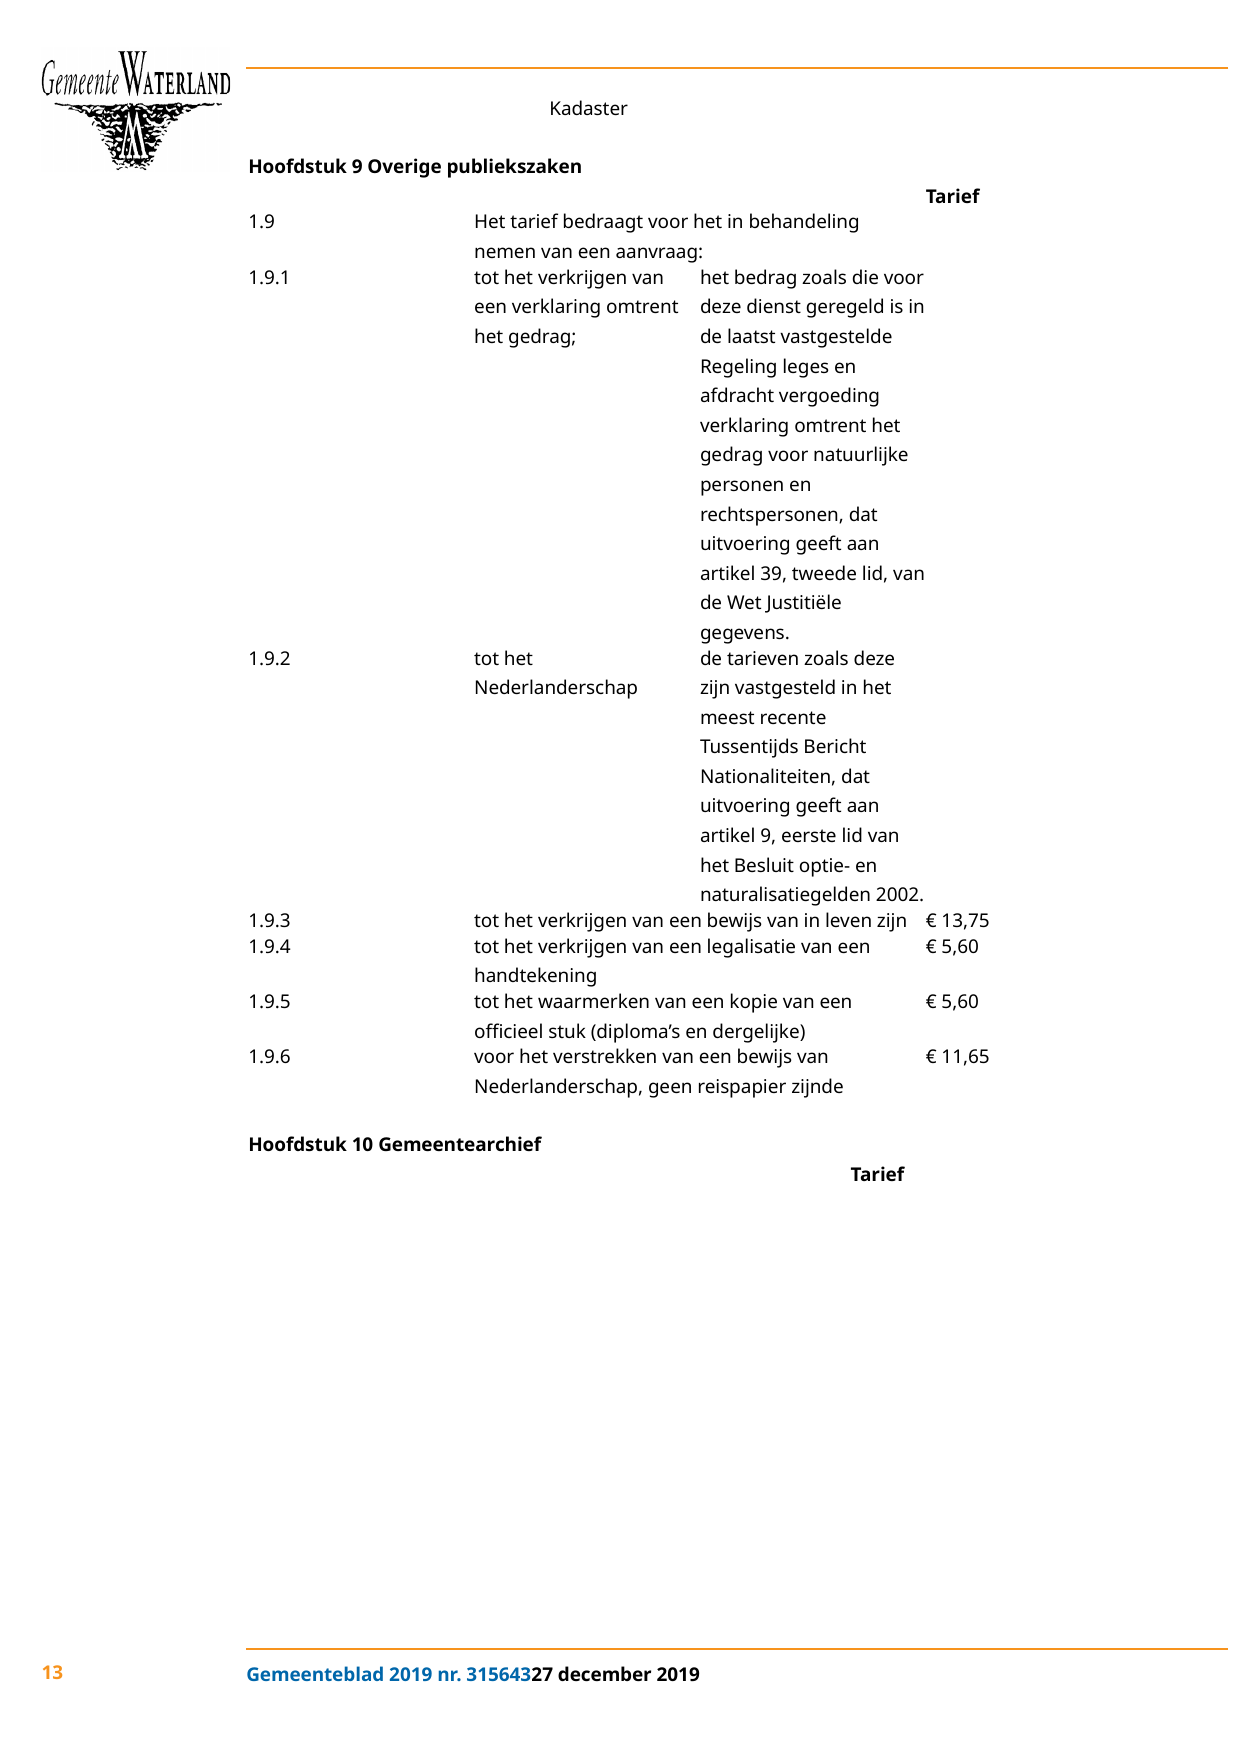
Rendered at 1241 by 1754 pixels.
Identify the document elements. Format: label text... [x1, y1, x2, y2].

text Hoofdstuk 10 Gemeentearchief [248, 1132, 1152, 1157]
table_header [248, 1161, 850, 1187]
table_cell [248, 95, 549, 121]
table_cell Het tarief bedraagt voor het in behandeling nemen van een aanvraag: [474, 209, 926, 264]
table_header Tarief [850, 1161, 1152, 1187]
table_cell [926, 209, 1152, 264]
table_cell [926, 645, 1152, 907]
text Hoofdstuk 9 Overige publiekszaken [248, 153, 1152, 179]
table_cell € 5,60 [926, 933, 1152, 988]
table_cell 1.9.5 [248, 988, 474, 1043]
table_cell € 13,75 [926, 907, 1152, 933]
table_cell 1.9.3 [248, 907, 474, 933]
table_cell 1.9.2 [248, 645, 474, 907]
table_cell 1.9.4 [248, 933, 474, 988]
table_cell € 5,60 [926, 988, 1152, 1043]
table_cell [926, 264, 1152, 645]
table_cell tot het waarmerken van een kopie van een officieel stuk (diploma’s en dergelijke) [474, 988, 926, 1043]
table_header Tarief [926, 183, 1152, 209]
table_cell de tarieven zoals deze zijn vastgesteld in het meest recente Tussentijds Bericht Nationaliteiten, dat uitvoering geeft aan artikel 9, eerste lid van het Besluit optie- en naturalisatiegelden 2002. [700, 645, 926, 907]
table_cell 1.9.6 [248, 1044, 474, 1099]
table_cell het bedrag zoals die voor deze dienst geregeld is in de laatst vastgestelde Regeling leges en afdracht vergoeding verklaring omtrent het gedrag voor natuurlijke personen en rechtspersonen, dat uitvoering geeft aan artikel 39, tweede lid, van de Wet Justitiële gegevens. [700, 264, 926, 645]
table_cell € 11,65 [926, 1044, 1152, 1099]
table_cell 1.9 [248, 209, 474, 264]
picture [41, 47, 231, 172]
table_cell Kadaster [549, 95, 1152, 121]
table_cell tot het verkrijgen van een legalisatie van een handtekening [474, 933, 926, 988]
table_cell tot het verkrijgen van een bewijs van in leven zijn [474, 907, 926, 933]
table_cell 1.9.1 [248, 264, 474, 645]
table_cell tot het Nederlanderschap [474, 645, 700, 907]
table_header [248, 183, 926, 209]
table_cell tot het verkrijgen van een verklaring omtrent het gedrag; [474, 264, 700, 645]
table_cell voor het verstrekken van een bewijs van Nederlanderschap, geen reispapier zijnde [474, 1044, 926, 1099]
